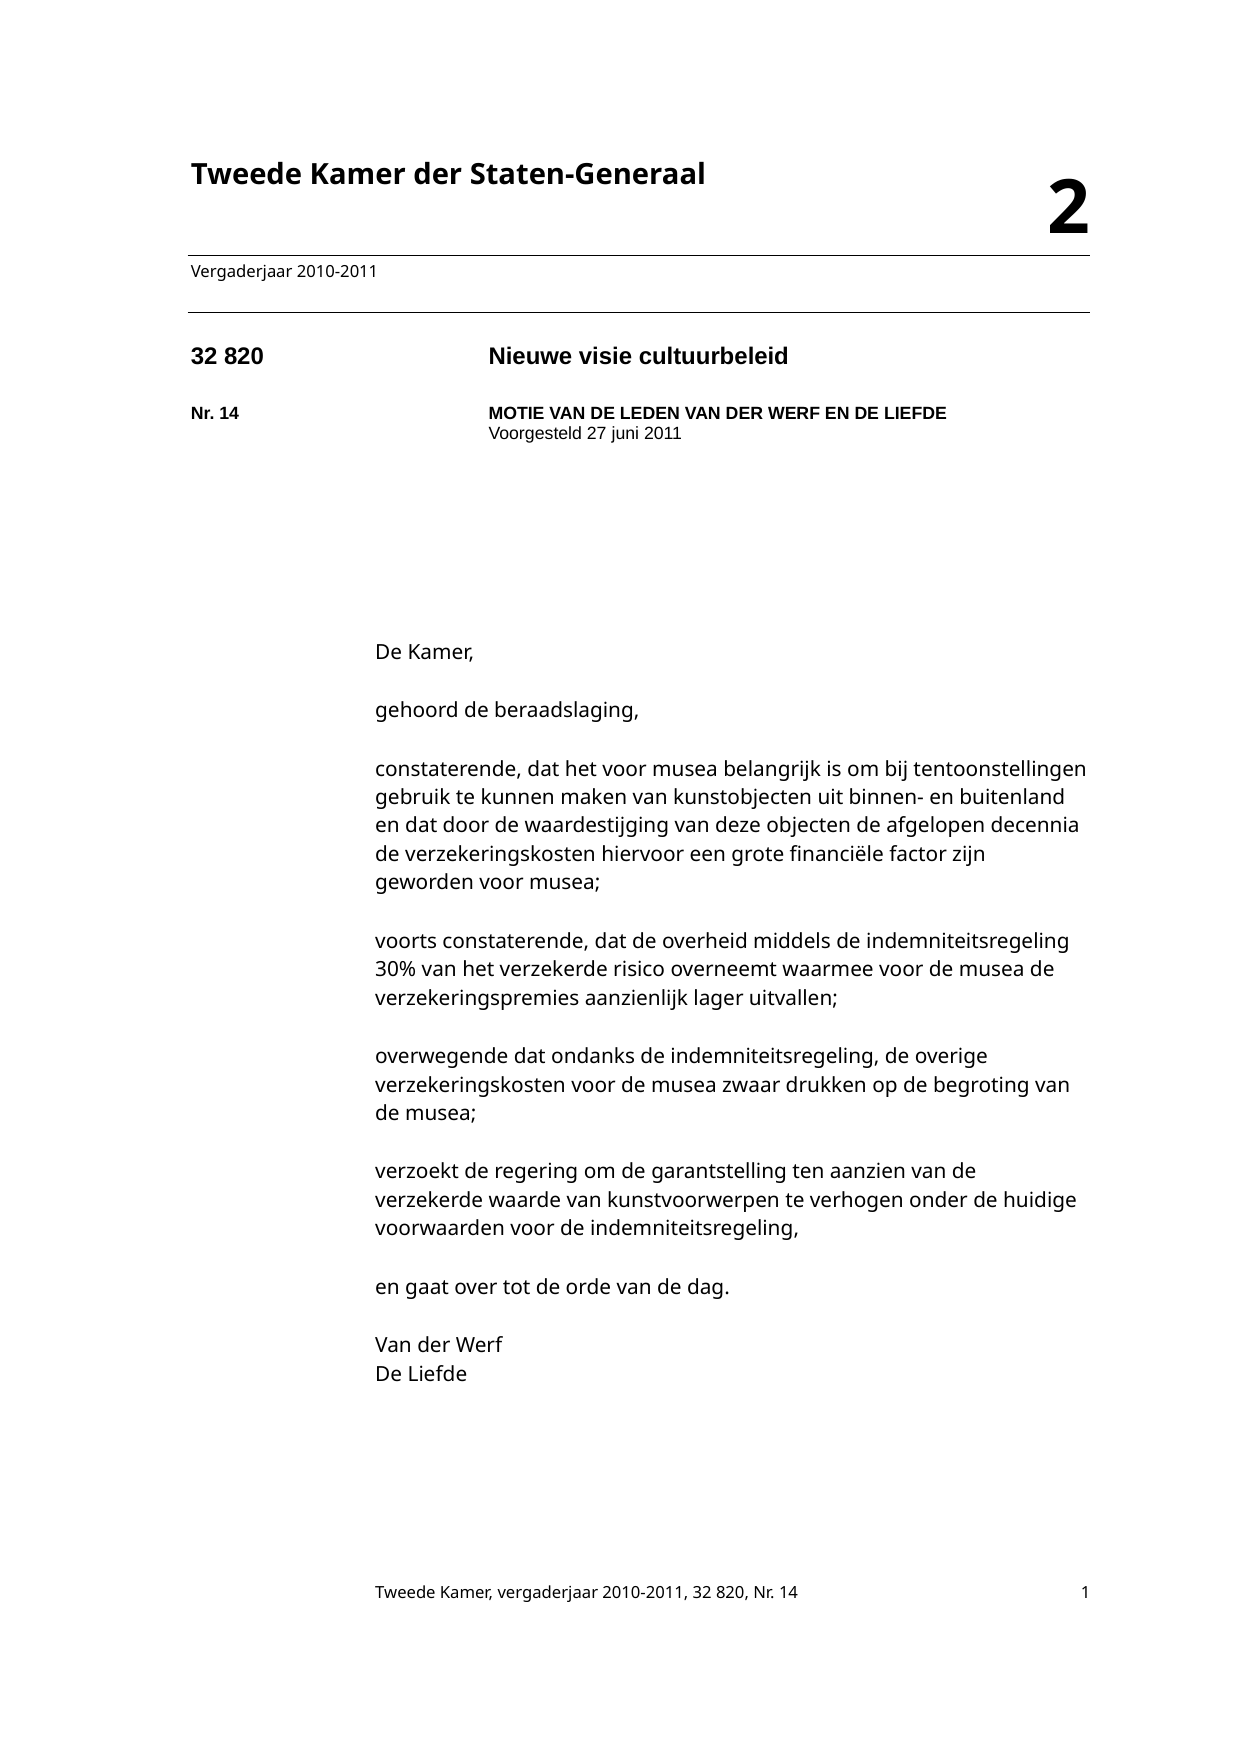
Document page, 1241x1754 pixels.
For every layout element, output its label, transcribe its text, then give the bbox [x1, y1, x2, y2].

text voorts constaterende, dat de overheid middels de indemniteitsregeling 30% van het verzekerde risico overneemt waarmee voor de musea de verzekeringspremies aanzienlijk lager uitvallen; [375, 926, 1090, 1011]
text Van der Werf [375, 1330, 1090, 1359]
table_cell 32 820 [188, 339, 485, 399]
text verzoekt de regering om de garantstelling ten aanzien van de verzekerde waarde van kunstvoorwerpen te verhogen onder de huidige voorwaarden voor de indemniteitsregeling, [375, 1157, 1090, 1242]
text constaterende, dat het voor musea belangrijk is om bij tentoonstellingen gebruik te kunnen maken van kunstobjecten uit binnen- en buitenland en dat door de waardestijging van deze objecten de afgelopen decennia de verzekeringskosten hiervoor een grote financiële factor zijn geworden voor musea; [375, 754, 1090, 896]
text en gaat over tot de orde van de dag. [375, 1272, 1090, 1300]
table_cell MOTIE VAN DE LEDEN VAN DER WERF EN DE LIEFDE Voorgesteld 27 juni 2011 [485, 399, 1090, 518]
text De Liefde [375, 1359, 1090, 1387]
table_header Tweede Kamer der Staten-Generaal [188, 150, 909, 255]
table_cell Nieuwe visie cultuurbeleid [485, 339, 1090, 399]
table_cell [485, 256, 1090, 312]
table_cell Vergaderjaar 2010-2011 [188, 256, 485, 312]
table_cell Nr. 14 [188, 399, 485, 518]
table_cell [485, 313, 1090, 339]
table_cell [188, 313, 485, 339]
text De Kamer, [375, 637, 1090, 665]
text gehoord de beraadslaging, [375, 695, 1090, 724]
text overwegende dat ondanks de indemniteitsregeling, de overige verzekeringskosten voor de musea zwaar drukken op de begroting van de musea; [375, 1041, 1090, 1127]
table_header 2 [910, 150, 1090, 255]
